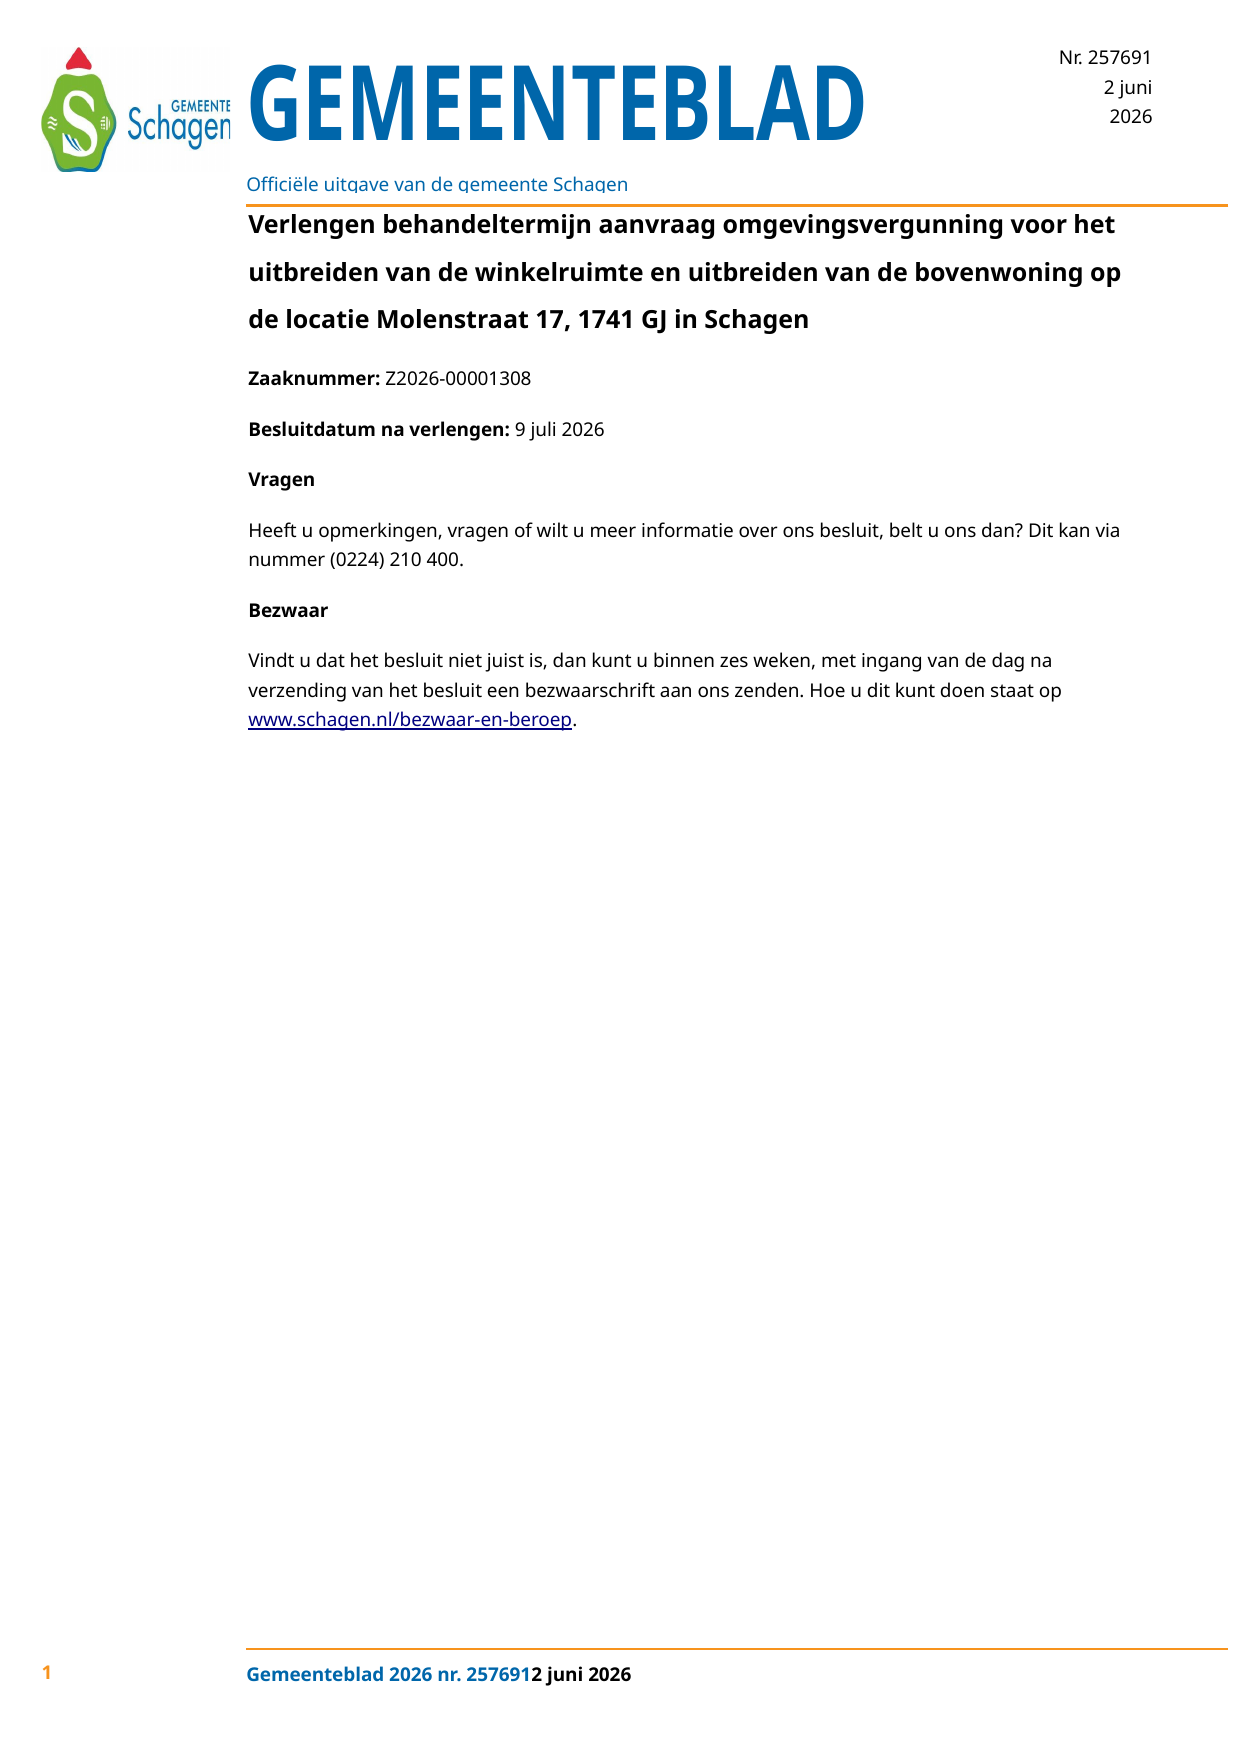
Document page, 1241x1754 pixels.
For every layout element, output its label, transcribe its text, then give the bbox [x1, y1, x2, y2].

text Zaaknummer: Z2026-00001308 [248, 366, 1152, 391]
text Bezwaar [248, 597, 1152, 622]
text Vragen [248, 466, 1152, 492]
text Heeft u opmerkingen, vragen of wilt u meer informatie over ons besluit, belt u ons dan? Dit kan via nummer (0224) 210 400. [248, 517, 1152, 572]
text Besluitdatum na verlengen: 9 juli 2026 [248, 416, 1152, 442]
text Verlengen behandeltermijn aanvraag omgevingsvergunning voor het uitbreiden van de winkelruimte en uitbreiden van de bovenwoning op de locatie Molenstraat 17, 1741 GJ in Schagen [248, 207, 1152, 336]
picture [41, 47, 231, 172]
text Vindt u dat het besluit niet juist is, dan kunt u binnen zes weken, met ingang van de dag na verzending van het besluit een bezwaarschrift aan ons zenden. Hoe u dit kunt doen staat op www.schagen.nl/bezwaar-en-beroep. [248, 647, 1152, 732]
